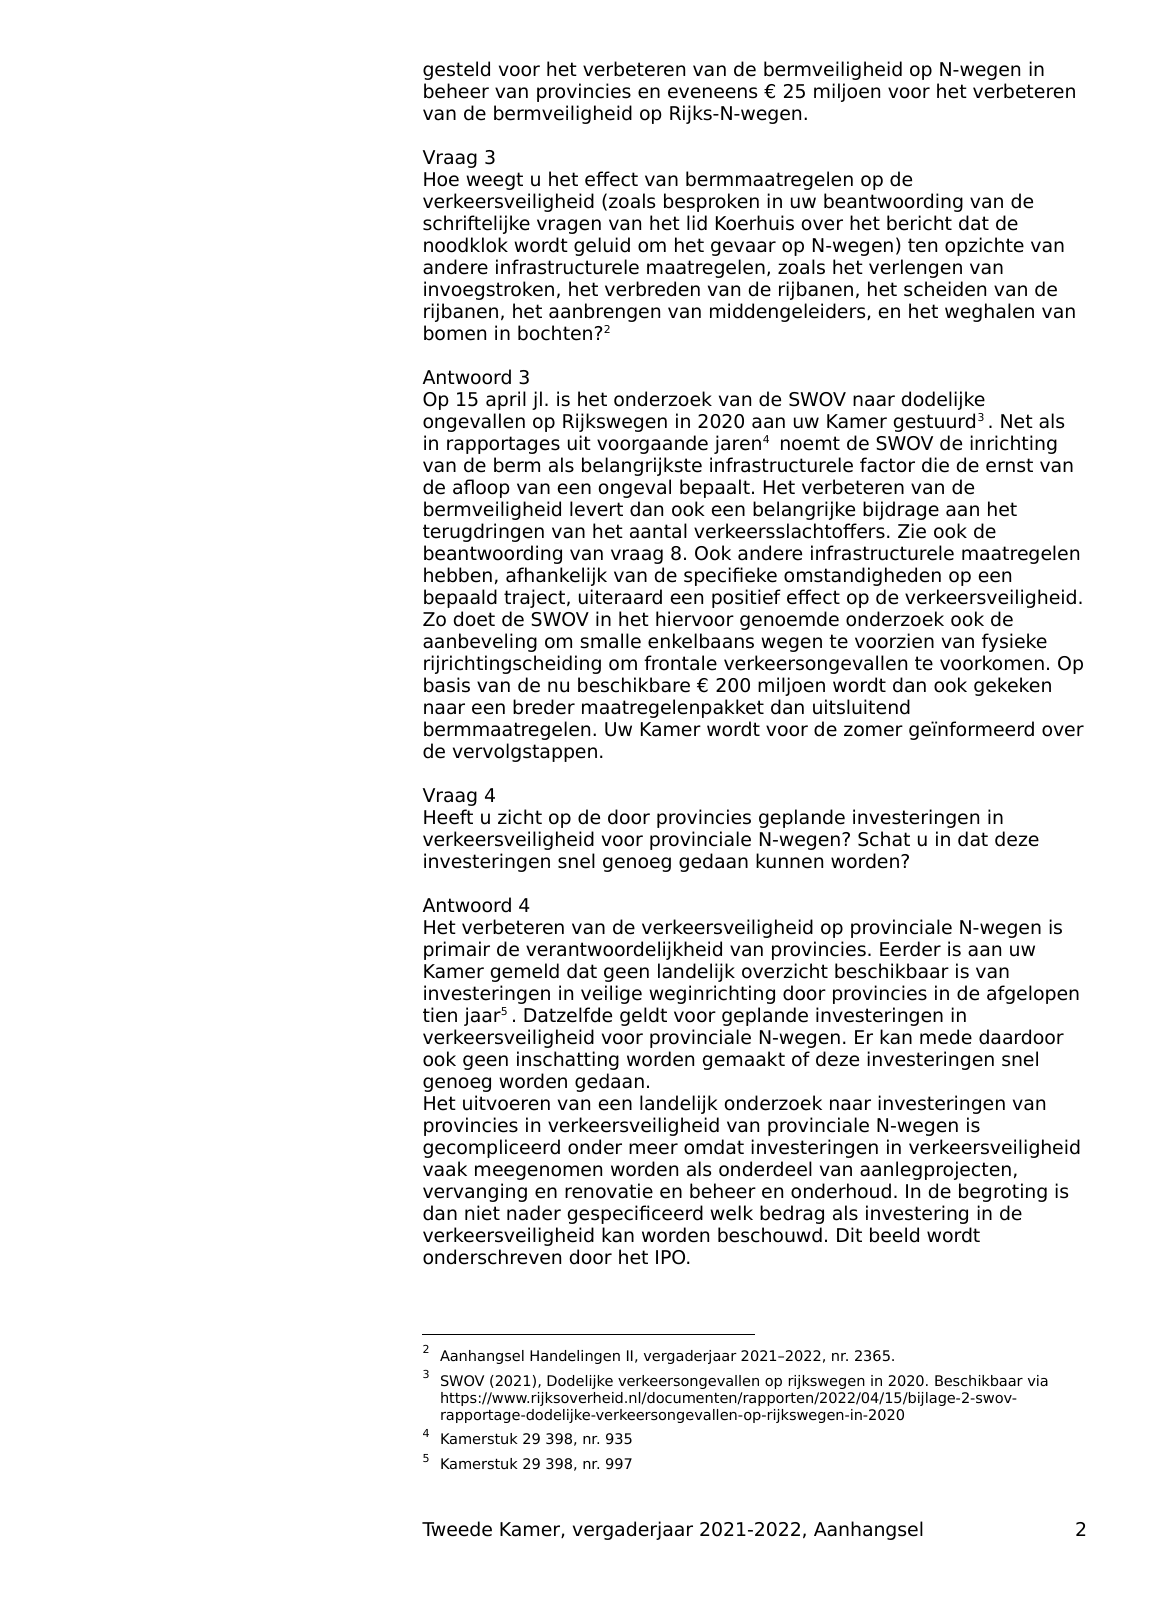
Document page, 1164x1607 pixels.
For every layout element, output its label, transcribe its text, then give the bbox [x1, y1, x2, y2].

text Op 15 april jl. is het onderzoek van de SWOV naar dodelijke ongevallen op Rijkswegen in 2020 aan uw Kamer gestuurd. Net als in rapportages uit voorgaande jaren noemt de SWOV de inrichting van de berm als belangrijkste infrastructurele factor die de ernst van de afloop van een ongeval bepaalt. Het verbeteren van de bermveiligheid levert dan ook een belangrijke bijdrage aan het terugdringen van het aantal verkeersslachtoffers. Zie ook de beantwoording van vraag 8. Ook andere infrastructurele maatregelen hebben, afhankelijk van de specifieke omstandigheden op een bepaald traject, uiteraard een positief effect op de verkeersveiligheid. Zo doet de SWOV in het hiervoor genoemde onderzoek ook de aanbeveling om smalle enkelbaans wegen te voorzien van fysieke rijrichtingscheiding om frontale verkeersongevallen te voorkomen. Op basis van de nu beschikbare € 200 miljoen wordt dan ook gekeken naar een breder maatregelenpakket dan uitsluitend bermmaatregelen. Uw Kamer wordt voor de zomer geïnformeerd over de vervolgstappen. [422, 389, 1087, 763]
text Hoe weegt u het effect van bermmaatregelen op de verkeersveiligheid (zoals besproken in uw beantwoording van de schriftelijke vragen van het lid Koerhuis over het bericht dat de noodklok wordt geluid om het gevaar op N-wegen) ten opzichte van andere infrastructurele maatregelen, zoals het verlengen van invoegstroken, het verbreden van de rijbanen, het scheiden van de rijbanen, het aanbrengen van middengeleiders, en het weghalen van bomen in bochten? [422, 169, 1087, 345]
text SWOV (2021), Dodelijke verkeersongevallen op rijkswegen in 2020. Beschikbaar via https://www.rijksoverheid.nl/documenten/rapporten/2022/04/15/bijlage-2-swov-rapportage-dodelijke-verkeersongevallen-op-rijkswegen-in-2020 [422, 1368, 1087, 1424]
text Vraag 4 [422, 785, 1087, 807]
text Heeft u zicht op de door provincies geplande investeringen in verkeersveiligheid voor provinciale N-wegen? Schat u in dat deze investeringen snel genoeg gedaan kunnen worden? [422, 807, 1087, 873]
text Aanhangsel Handelingen II, vergaderjaar 2021–2022, nr. 2365. [422, 1343, 1087, 1366]
text gesteld voor het verbeteren van de bermveiligheid op N-wegen in beheer van provincies en eveneens € 25 miljoen voor het verbeteren van de bermveiligheid op Rijks-N-wegen. [422, 59, 1087, 125]
text Het uitvoeren van een landelijk onderzoek naar investeringen van provincies in verkeersveiligheid van provinciale N-wegen is gecompliceerd onder meer omdat investeringen in verkeersveiligheid vaak meegenomen worden als onderdeel van aanlegprojecten, vervanging en renovatie en beheer en onderhoud. In de begroting is dan niet nader gespecificeerd welk bedrag als investering in de verkeersveiligheid kan worden beschouwd. Dit beeld wordt onderschreven door het IPO. [422, 1093, 1087, 1269]
text Kamerstuk 29 398, nr. 997 [422, 1452, 1087, 1474]
text Vraag 3 [422, 147, 1087, 169]
text Antwoord 4 [422, 895, 1087, 917]
text Antwoord 3 [422, 367, 1087, 389]
text Kamerstuk 29 398, nr. 935 [422, 1427, 1087, 1449]
text Het verbeteren van de verkeersveiligheid op provinciale N-wegen is primair de verantwoordelijkheid van provincies. Eerder is aan uw Kamer gemeld dat geen landelijk overzicht beschikbaar is van investeringen in veilige weginrichting door provincies in de afgelopen tien jaar. Datzelfde geldt voor geplande investeringen in verkeersveiligheid voor provinciale N-wegen. Er kan mede daardoor ook geen inschatting worden gemaakt of deze investeringen snel genoeg worden gedaan. [422, 917, 1087, 1093]
